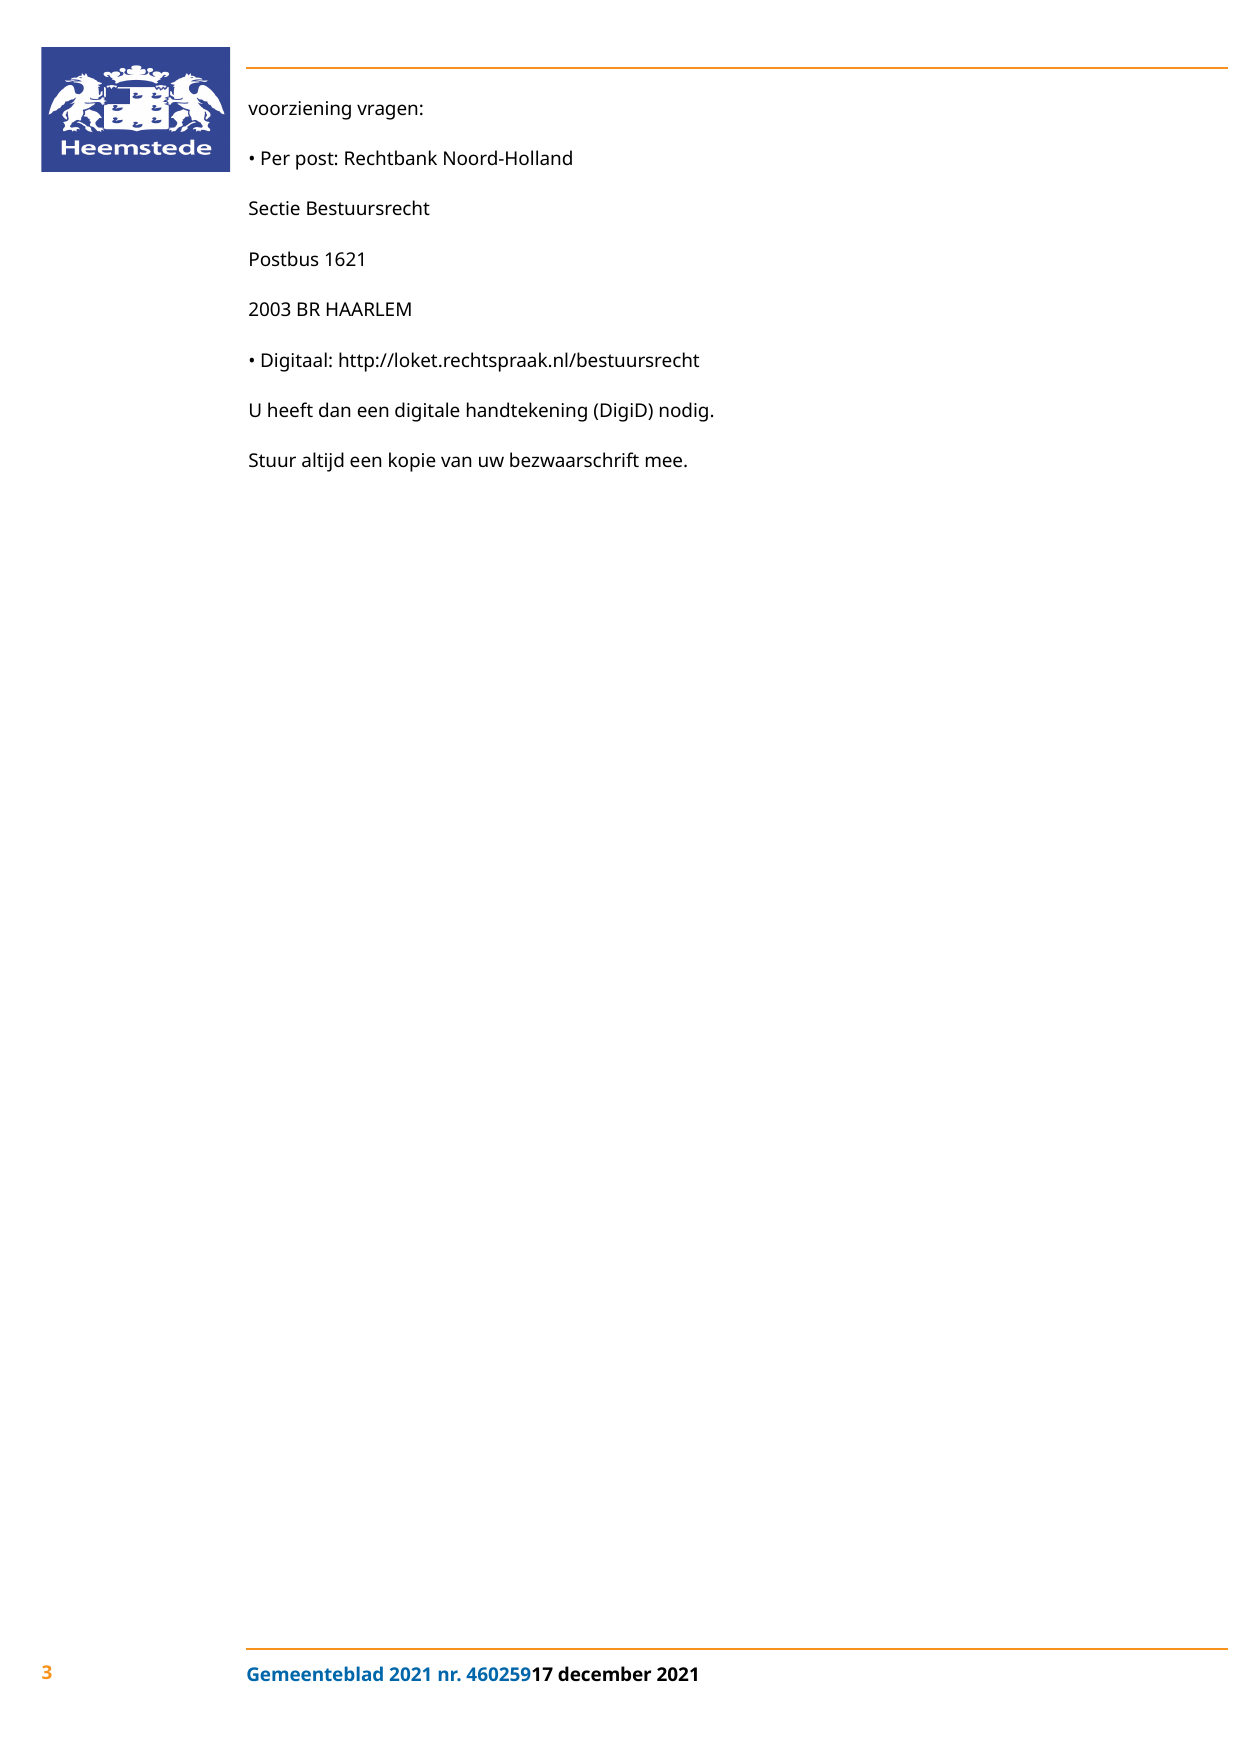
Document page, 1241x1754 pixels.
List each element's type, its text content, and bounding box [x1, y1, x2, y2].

text U heeft dan een digitale handtekening (DigiD) nodig. [248, 397, 1152, 423]
text 2003 BR HAARLEM [248, 296, 1152, 322]
text voorziening vragen: [248, 95, 1152, 121]
text • Per post: Rechtbank Noord-Holland [248, 145, 1152, 171]
text Sectie Bestuursrecht [248, 196, 1152, 221]
text Postbus 1621 [248, 246, 1152, 272]
text • Digitaal: http://loket.rechtspraak.nl/bestuursrecht [248, 347, 1152, 373]
text Stuur altijd een kopie van uw bezwaarschrift mee. [248, 448, 1152, 473]
picture [41, 47, 231, 172]
